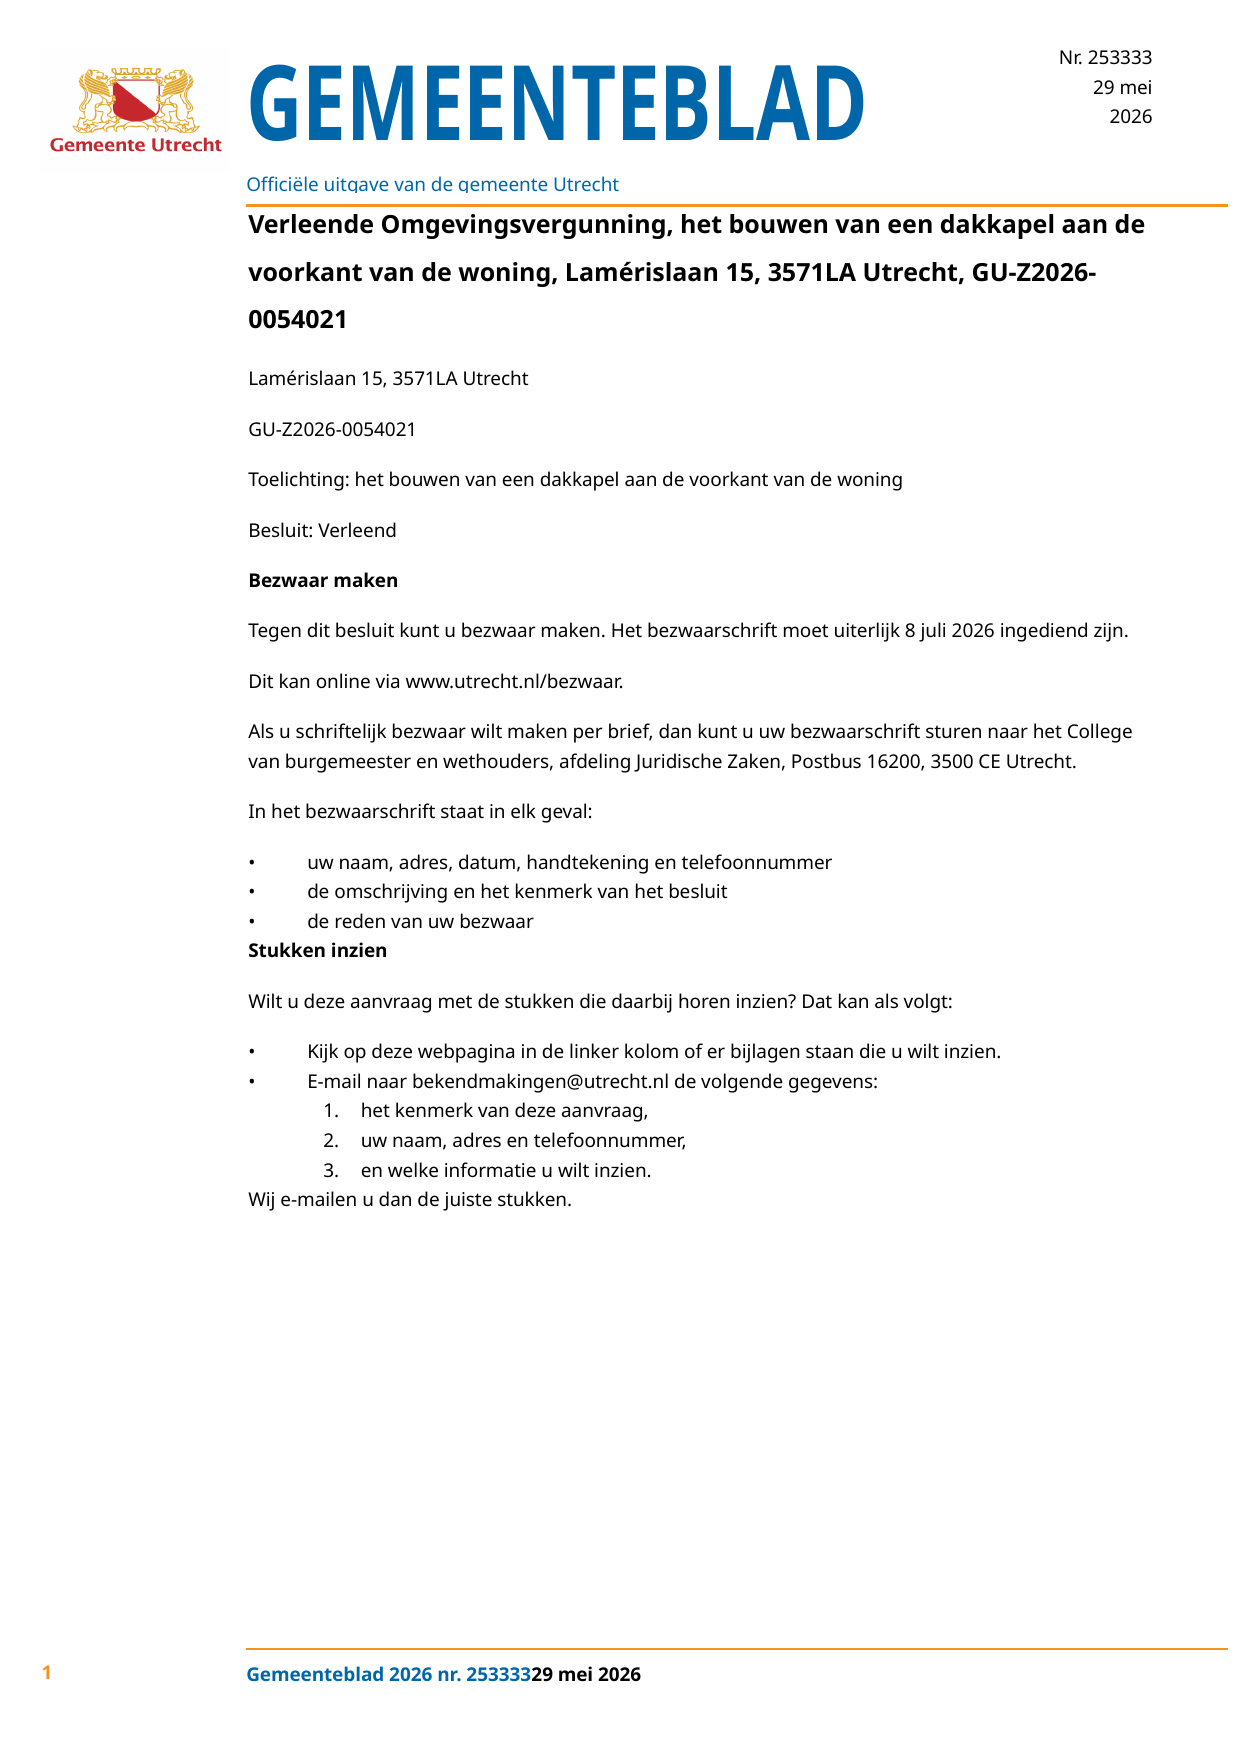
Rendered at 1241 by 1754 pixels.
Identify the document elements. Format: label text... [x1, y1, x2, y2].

text Toelichting: het bouwen van een dakkapel aan de voorkant van de woning [248, 466, 1152, 492]
text Tegen dit besluit kunt u bezwaar maken. Het bezwaarschrift moet uiterlijk 8 juli 2026 ingediend zijn. [248, 618, 1152, 643]
text Als u schriftelijk bezwaar wilt maken per brief, dan kunt u uw bezwaarschrift sturen naar het College van burgemeester en wethouders, afdeling Juridische Zaken, Postbus 16200, 3500 CE Utrecht. [248, 718, 1152, 774]
list E-mail naar bekendmakingen@utrecht.nl de volgende gegevens: [248, 1068, 1152, 1094]
text Besluit: Verleend [248, 517, 1152, 542]
text Stukken inzien [248, 938, 1152, 963]
picture [41, 47, 231, 172]
list uw naam, adres, datum, handtekening en telefoonnummer [248, 849, 1152, 874]
text Wij e-mailen u dan de juiste stukken. [248, 1186, 1152, 1212]
list het kenmerk van deze aanvraag, [323, 1098, 1152, 1123]
text GU-Z2026-0054021 [248, 416, 1152, 442]
list Kijk op deze webpagina in de linker kolom of er bijlagen staan die u wilt inzien. [248, 1038, 1152, 1064]
text Dit kan online via www.utrecht.nl/bezwaar. [248, 668, 1152, 694]
list de omschrijving en het kenmerk van het besluit [248, 878, 1152, 904]
list en welke informatie u wilt inzien. [323, 1157, 1152, 1182]
text Bezwaar maken [248, 567, 1152, 593]
text Lamérislaan 15, 3571LA Utrecht [248, 366, 1152, 391]
list de reden van uw bezwaar [248, 908, 1152, 934]
list uw naam, adres en telefoonnummer, [323, 1127, 1152, 1153]
text In het bezwaarschrift staat in elk geval: [248, 798, 1152, 824]
text Wilt u deze aanvraag met de stukken die daarbij horen inzien? Dat kan als volgt: [248, 988, 1152, 1014]
text Verleende Omgevingsvergunning, het bouwen van een dakkapel aan de voorkant van de woning, Lamérislaan 15, 3571LA Utrecht, GU-Z2026-0054021 [248, 207, 1152, 336]
